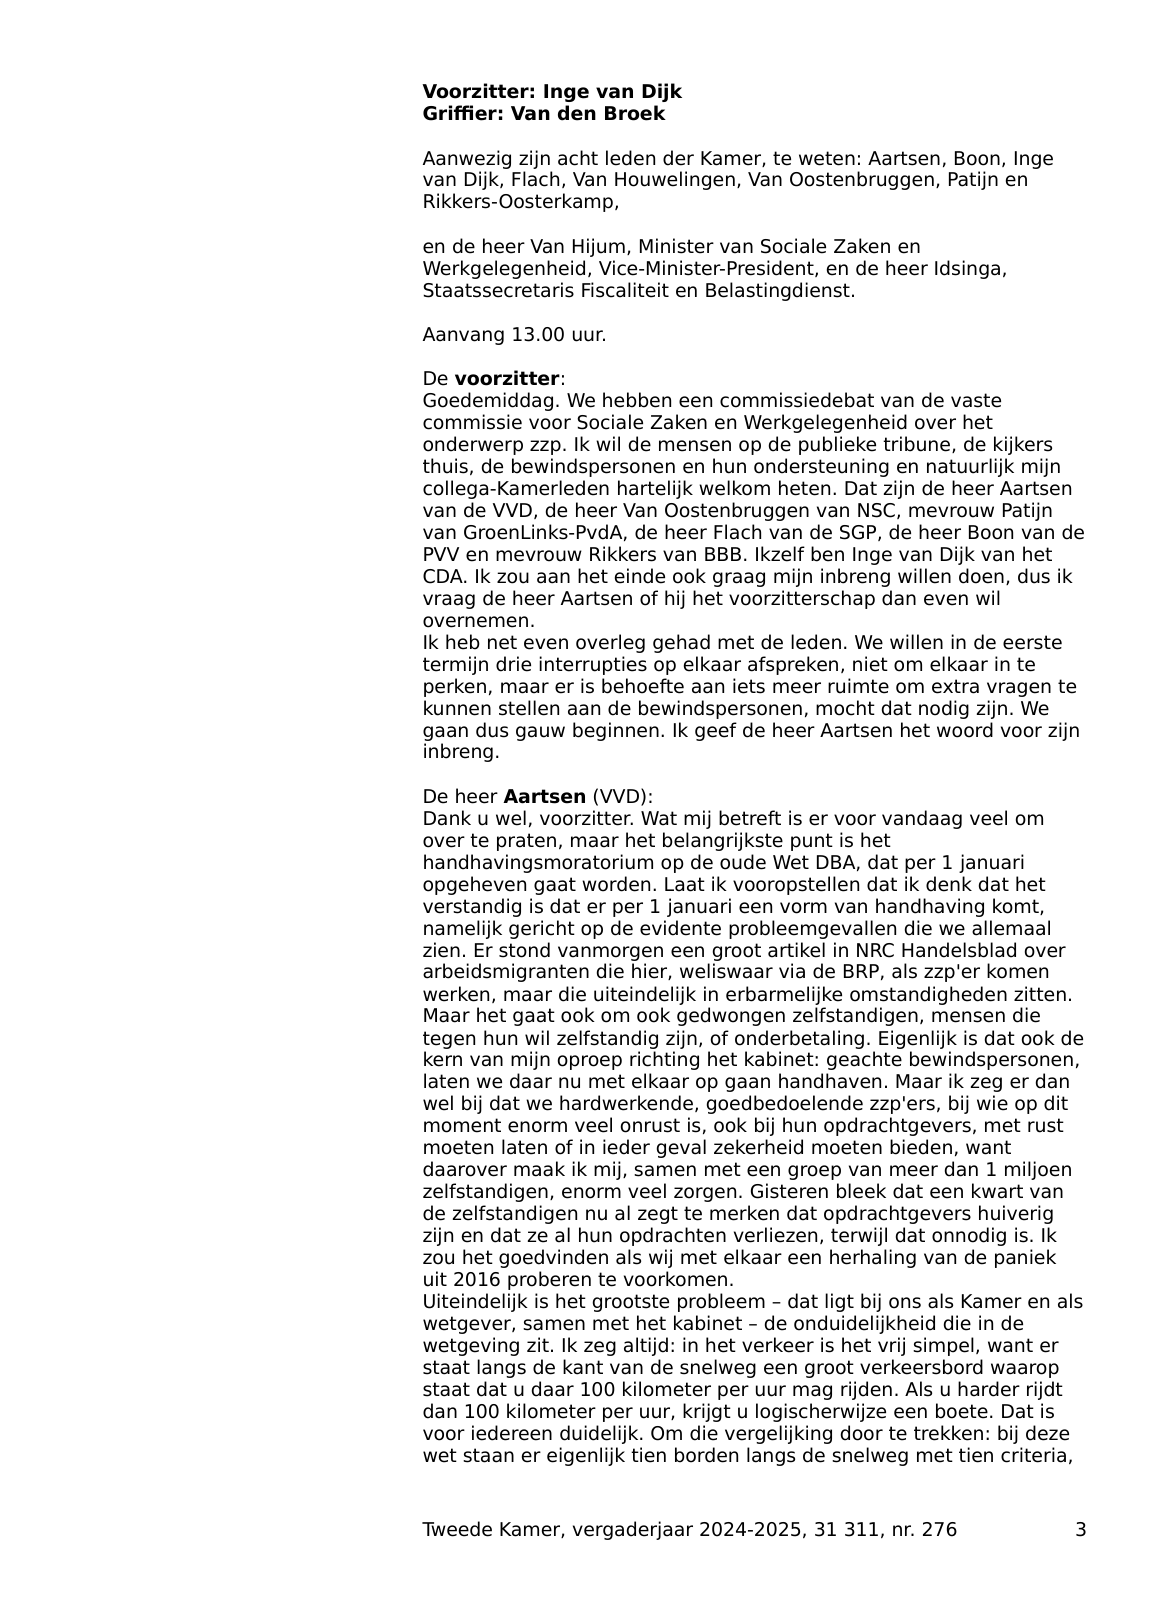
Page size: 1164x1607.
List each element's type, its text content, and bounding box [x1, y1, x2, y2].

text Ik heb net even overleg gehad met de leden. We willen in de eerste termijn drie interrupties op elkaar afspreken, niet om elkaar in te perken, maar er is behoefte aan iets meer ruimte om extra vragen te kunnen stellen aan de bewindspersonen, mocht dat nodig zijn. We gaan dus gauw beginnen. Ik geef de heer Aartsen het woord voor zijn inbreng. [422, 632, 1087, 763]
text Goedemiddag. We hebben een commissiedebat van de vaste commissie voor Sociale Zaken en Werkgelegenheid over het onderwerp zzp. Ik wil de mensen op de publieke tribune, de kijkers thuis, de bewindspersonen en hun ondersteuning en natuurlijk mijn collega-Kamerleden hartelijk welkom heten. Dat zijn de heer Aartsen van de VVD, de heer Van Oostenbruggen van NSC, mevrouw Patijn van GroenLinks-PvdA, de heer Flach van de SGP, de heer Boon van de PVV en mevrouw Rikkers van BBB. Ikzelf ben Inge van Dijk van het CDA. Ik zou aan het einde ook graag mijn inbreng willen doen, dus ik vraag de heer Aartsen of hij het voorzitterschap dan even wil overnemen. [422, 390, 1087, 632]
text Griffier: Van den Broek [422, 103, 1087, 125]
text De voorzitter: [422, 368, 1087, 390]
text Aanwezig zijn acht leden der Kamer, te weten: Aartsen, Boon, Inge van Dijk, Flach, Van Houwelingen, Van Oostenbruggen, Patijn en Rikkers-Oosterkamp, [422, 147, 1087, 213]
text Uiteindelijk is het grootste probleem – dat ligt bij ons als Kamer en als wetgever, samen met het kabinet – de onduidelijkheid die in de wetgeving zit. Ik zeg altijd: in het verkeer is het vrij simpel, want er staat langs de kant van de snelweg een groot verkeersbord waarop staat dat u daar 100 kilometer per uur mag rijden. Als u harder rijdt dan 100 kilometer per uur, krijgt u logischerwijze een boete. Dat is voor iedereen duidelijk. Om die vergelijking door te trekken: bij deze wet staan er eigenlijk tien borden langs de snelweg met tien criteria, [422, 1291, 1087, 1467]
text De heer Aartsen (VVD): [422, 786, 1087, 808]
text en de heer Van Hijum, Minister van Sociale Zaken en Werkgelegenheid, Vice-Minister-President, en de heer Idsinga, Staatssecretaris Fiscaliteit en Belastingdienst. [422, 236, 1087, 301]
text Aanvang 13.00 uur. [422, 324, 1087, 346]
text Voorzitter: Inge van Dijk [422, 81, 1087, 103]
text Dank u wel, voorzitter. Wat mij betreft is er voor vandaag veel om over te praten, maar het belangrijkste punt is het handhavingsmoratorium op de oude Wet DBA, dat per 1 januari opgeheven gaat worden. Laat ik vooropstellen dat ik denk dat het verstandig is dat er per 1 januari een vorm van handhaving komt, namelijk gericht op de evidente probleemgevallen die we allemaal zien. Er stond vanmorgen een groot artikel in NRC Handelsblad over arbeidsmigranten die hier, weliswaar via de BRP, als zzp'er komen werken, maar die uiteindelijk in erbarmelijke omstandigheden zitten. Maar het gaat ook om ook gedwongen zelfstandigen, mensen die tegen hun wil zelfstandig zijn, of onderbetaling. Eigenlijk is dat ook de kern van mijn oproep richting het kabinet: geachte bewindspersonen, laten we daar nu met elkaar op gaan handhaven. Maar ik zeg er dan wel bij dat we hardwerkende, goedbedoelende zzp'ers, bij wie op dit moment enorm veel onrust is, ook bij hun opdrachtgevers, met rust moeten laten of in ieder geval zekerheid moeten bieden, want daarover maak ik mij, samen met een groep van meer dan 1 miljoen zelfstandigen, enorm veel zorgen. Gisteren bleek dat een kwart van de zelfstandigen nu al zegt te merken dat opdrachtgevers huiverig zijn en dat ze al hun opdrachten verliezen, terwijl dat onnodig is. Ik zou het goedvinden als wij met elkaar een herhaling van de paniek uit 2016 proberen te voorkomen. [422, 808, 1087, 1291]
